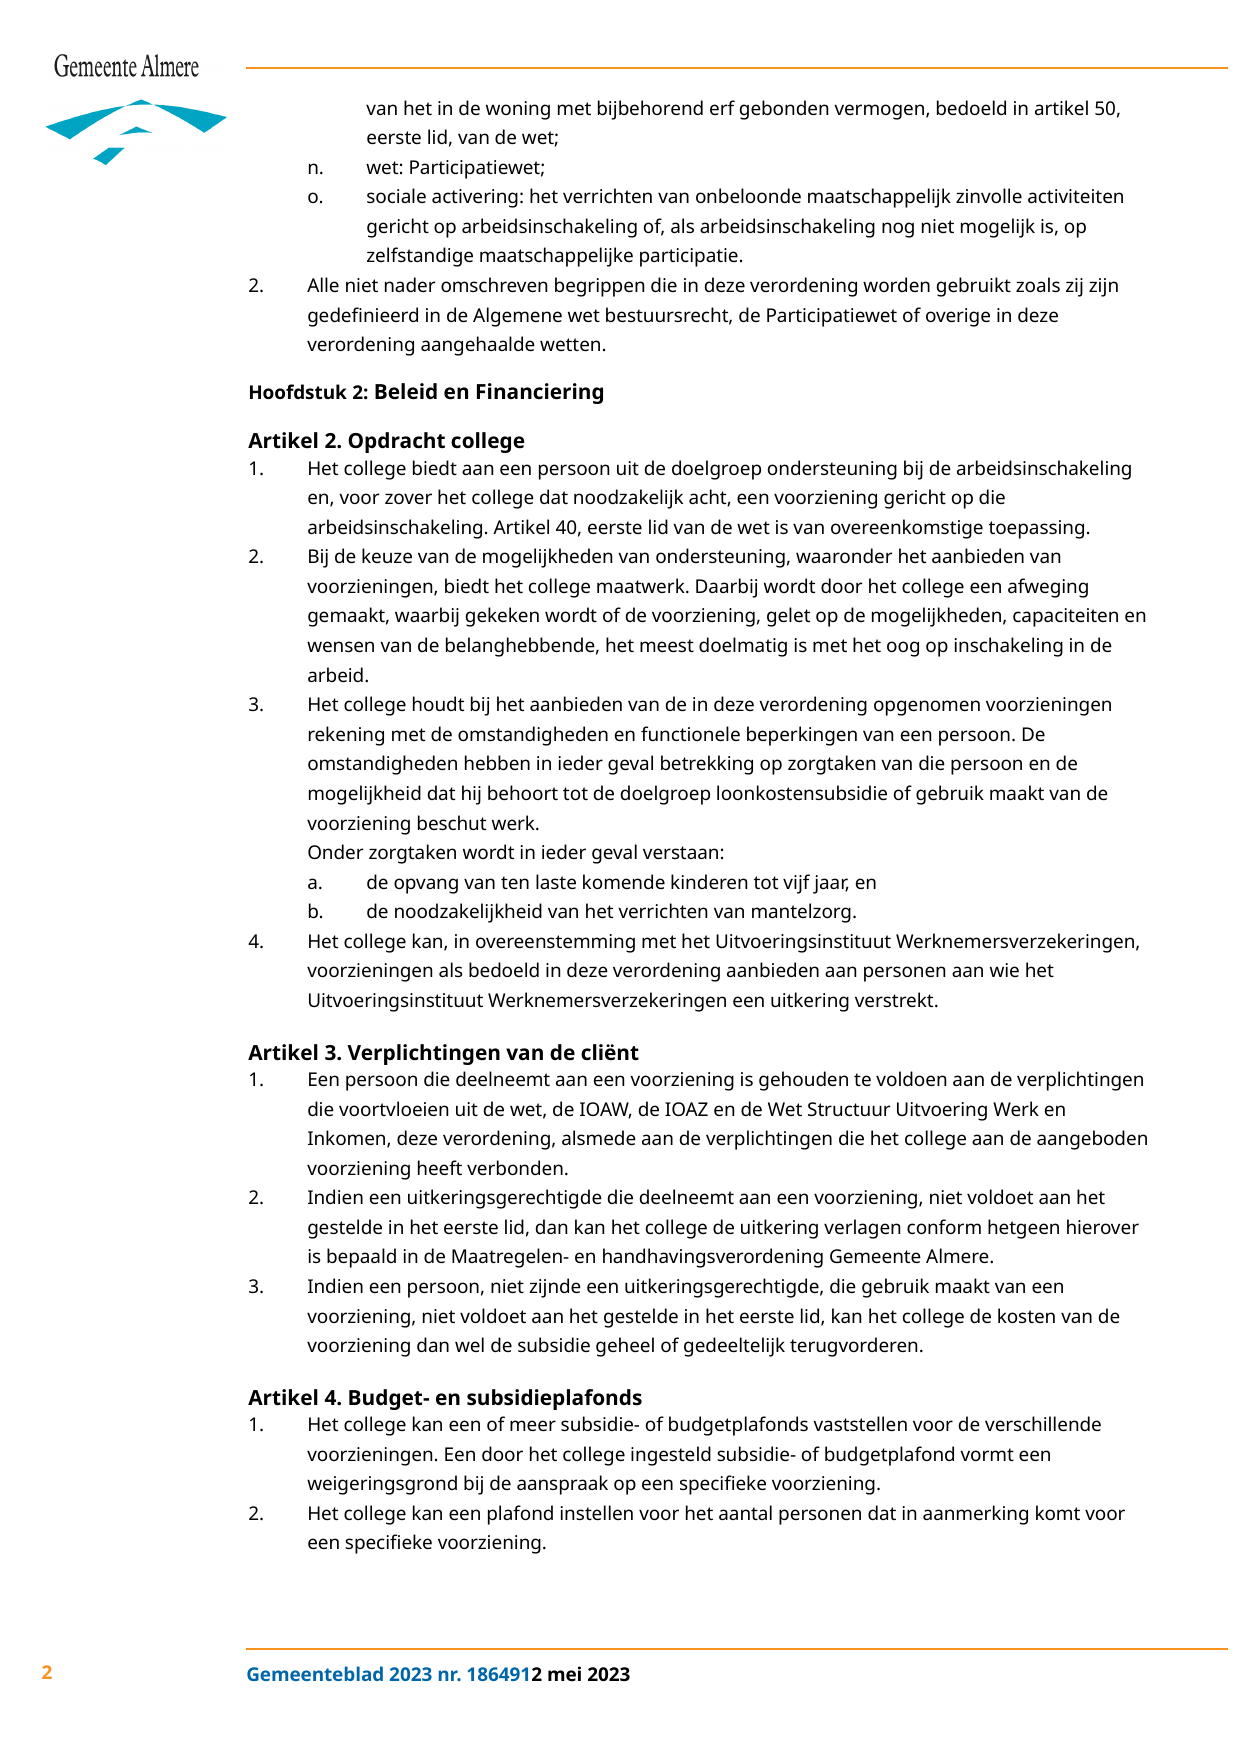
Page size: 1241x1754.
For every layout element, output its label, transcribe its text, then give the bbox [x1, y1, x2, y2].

list Alle niet nader omschreven begrippen die in deze verordening worden gebruikt zoals zij zijn gedefinieerd in de Algemene wet bestuursrecht, de Participatiewet of overige in deze verordening aangehaalde wetten. [248, 272, 1152, 357]
text Artikel 4. Budget- en subsidieplafonds [248, 1383, 1152, 1411]
picture [41, 47, 231, 172]
text Artikel 3. Verplichtingen van de cliënt [248, 1038, 1152, 1066]
list Het college kan een of meer subsidie- of budgetplafonds vaststellen voor de verschillende voorzieningen. Een door het college ingesteld subsidie- of budgetplafond vormt een weigeringsgrond bij de aanspraak op een specifieke voorziening. [248, 1411, 1152, 1496]
list Bij de keuze van de mogelijkheden van ondersteuning, waaronder het aanbieden van voorzieningen, biedt het college maatwerk. Daarbij wordt door het college een afweging gemaakt, waarbij gekeken wordt of de voorziening, gelet op de mogelijkheden, capaciteiten en wensen van de belanghebbende, het meest doelmatig is met het oog op inschakeling in de arbeid. [248, 543, 1152, 688]
list Indien een persoon, niet zijnde een uitkeringsgerechtigde, die gebruik maakt van een voorziening, niet voldoet aan het gestelde in het eerste lid, kan het college de kosten van de voorziening dan wel de subsidie geheel of gedeeltelijk terugvorderen. [248, 1273, 1152, 1358]
list sociale activering: het verrichten van onbeloonde maatschappelijk zinvolle activiteiten gericht op arbeidsinschakeling of, als arbeidsinschakeling nog niet mogelijk is, op zelfstandige maatschappelijke participatie. [307, 183, 1152, 268]
list Een persoon die deelneemt aan een voorziening is gehouden te voldoen aan de verplichtingen die voortvloeien uit de wet, de IOAW, de IOAZ en de Wet Structuur Uitvoering Werk en Inkomen, deze verordening, alsmede aan de verplichtingen die het college aan de aangeboden voorziening heeft verbonden. [248, 1066, 1152, 1181]
text Artikel 2. Opdracht college [248, 426, 1152, 455]
list Indien een uitkeringsgerechtigde die deelneemt aan een voorziening, niet voldoet aan het gestelde in het eerste lid, dan kan het college de uitkering verlagen conform hetgeen hierover is bepaald in de Maatregelen- en handhavingsverordening Gemeente Almere. [248, 1184, 1152, 1269]
list Het college kan, in overeenstemming met het Uitvoeringsinstituut Werknemersverzekeringen, voorzieningen als bedoeld in deze verordening aanbieden aan personen aan wie het Uitvoeringsinstituut Werknemersverzekeringen een uitkering verstrekt. [248, 928, 1152, 1013]
list Het college biedt aan een persoon uit de doelgroep ondersteuning bij de arbeidsinschakeling en, voor zover het college dat noodzakelijk acht, een voorziening gericht op die arbeidsinschakeling. Artikel 40, eerste lid van de wet is van overeenkomstige toepassing. [248, 455, 1152, 540]
text Hoofdstuk 2: Beleid en Financiering [248, 377, 1152, 406]
list van het in de woning met bijbehorend erf gebonden vermogen, bedoeld in artikel 50, eerste lid, van de wet; [307, 95, 1152, 150]
list de noodzakelijkheid van het verrichten van mantelzorg. [307, 898, 1152, 924]
list Het college kan een plafond instellen voor het aantal personen dat in aanmerking komt voor een specifieke voorziening. [248, 1500, 1152, 1555]
list Het college houdt bij het aanbieden van de in deze verordening opgenomen voorzieningen rekening met de omstandigheden en functionele beperkingen van een persoon. De omstandigheden hebben in ieder geval betrekking op zorgtaken van die persoon en de mogelijkheid dat hij behoort tot de doelgroep loonkostensubsidie of gebruik maakt van de voorziening beschut werk. [248, 691, 1152, 836]
list de opvang van ten laste komende kinderen tot vijf jaar, en [307, 869, 1152, 895]
list wet: Participatiewet; [307, 154, 1152, 180]
list Onder zorgtaken wordt in ieder geval verstaan: [248, 839, 1152, 865]
